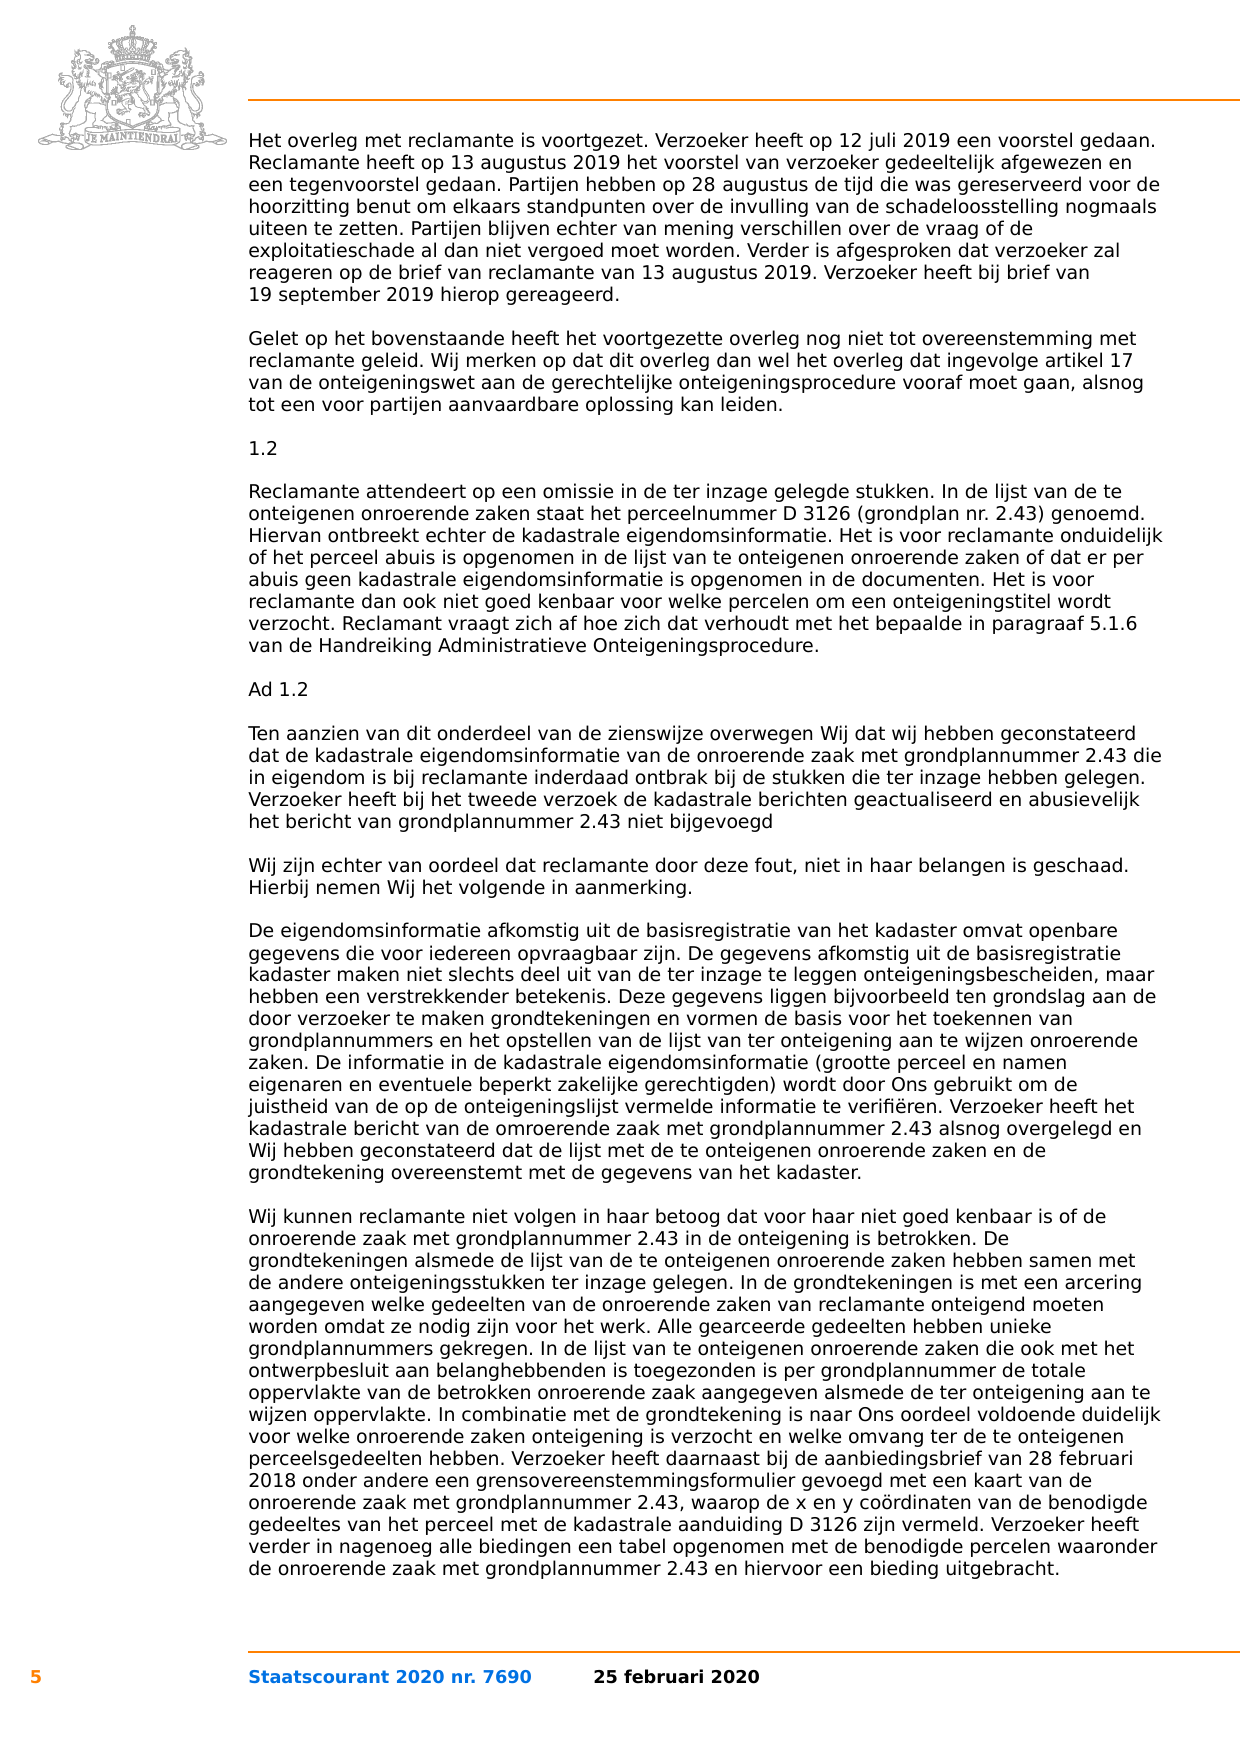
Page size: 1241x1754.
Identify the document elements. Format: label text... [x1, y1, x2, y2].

text Wij zijn echter van oordeel dat reclamante door deze fout, niet in haar belangen is geschaad. Hierbij nemen Wij het volgende in aanmerking. [248, 854, 1163, 898]
text 1.2 [248, 437, 1163, 459]
picture [38, 25, 227, 150]
text Het overleg met reclamante is voortgezet. Verzoeker heeft op 12 juli 2019 een voorstel gedaan. Reclamante heeft op 13 augustus 2019 het voorstel van verzoeker gedeeltelijk afgewezen en een tegenvoorstel gedaan. Partijen hebben op 28 augustus de tijd die was gereserveerd voor de hoorzitting benut om elkaars standpunten over de invulling van de schadeloosstelling nogmaals uiteen te zetten. Partijen blijven echter van mening verschillen over de vraag of de exploitatieschade al dan niet vergoed moet worden. Verder is afgesproken dat verzoeker zal reageren op de brief van reclamante van 13 augustus 2019. Verzoeker heeft bij brief van 19 september 2019 hierop gereageerd. [248, 130, 1163, 306]
text Reclamante attendeert op een omissie in de ter inzage gelegde stukken. In de lijst van de te onteigenen onroerende zaken staat het perceelnummer D 3126 (grondplan nr. 2.43) genoemd. Hiervan ontbreekt echter de kadastrale eigendomsinformatie. Het is voor reclamante onduidelijk of het perceel abuis is opgenomen in de lijst van te onteigenen onroerende zaken of dat er per abuis geen kadastrale eigendomsinformatie is opgenomen in de documenten. Het is voor reclamante dan ook niet goed kenbaar voor welke percelen om een onteigeningstitel wordt verzocht. Reclamant vraagt zich af hoe zich dat verhoudt met het bepaalde in paragraaf 5.1.6 van de Handreiking Administratieve Onteigeningsprocedure. [248, 481, 1163, 657]
text Ten aanzien van dit onderdeel van de zienswijze overwegen Wij dat wij hebben geconstateerd dat de kadastrale eigendomsinformatie van de onroerende zaak met grondplannummer 2.43 die in eigendom is bij reclamante inderdaad ontbrak bij de stukken die ter inzage hebben gelegen. Verzoeker heeft bij het tweede verzoek de kadastrale berichten geactualiseerd en abusievelijk het bericht van grondplannummer 2.43 niet bijgevoegd [248, 723, 1163, 833]
text De eigendomsinformatie afkomstig uit de basisregistratie van het kadaster omvat openbare gegevens die voor iedereen opvraagbaar zijn. De gegevens afkomstig uit de basisregistratie kadaster maken niet slechts deel uit van de ter inzage te leggen onteigeningsbescheiden, maar hebben een verstrekkender betekenis. Deze gegevens liggen bijvoorbeeld ten grondslag aan de door verzoeker te maken grondtekeningen en vormen de basis voor het toekennen van grondplannummers en het opstellen van de lijst van ter onteigening aan te wijzen onroerende zaken. De informatie in de kadastrale eigendomsinformatie (grootte perceel en namen eigenaren en eventuele beperkt zakelijke gerechtigden) wordt door Ons gebruikt om de juistheid van de op de onteigeningslijst vermelde informatie te verifiëren. Verzoeker heeft het kadastrale bericht van de omroerende zaak met grondplannummer 2.43 alsnog overgelegd en Wij hebben geconstateerd dat de lijst met de te onteigenen onroerende zaken en de grondtekening overeenstemt met de gegevens van het kadaster. [248, 920, 1163, 1184]
text Gelet op het bovenstaande heeft het voortgezette overleg nog niet tot overeenstemming met reclamante geleid. Wij merken op dat dit overleg dan wel het overleg dat ingevolge artikel 17 van de onteigeningswet aan de gerechtelijke onteigeningsprocedure vooraf moet gaan, alsnog tot een voor partijen aanvaardbare oplossing kan leiden. [248, 328, 1163, 416]
text Wij kunnen reclamante niet volgen in haar betoog dat voor haar niet goed kenbaar is of de onroerende zaak met grondplannummer 2.43 in de onteigening is betrokken. De grondtekeningen alsmede de lijst van de te onteigenen onroerende zaken hebben samen met de andere onteigeningsstukken ter inzage gelegen. In de grondtekeningen is met een arcering aangegeven welke gedeelten van de onroerende zaken van reclamante onteigend moeten worden omdat ze nodig zijn voor het werk. Alle gearceerde gedeelten hebben unieke grondplannummers gekregen. In de lijst van te onteigenen onroerende zaken die ook met het ontwerpbesluit aan belanghebbenden is toegezonden is per grondplannummer de totale oppervlakte van de betrokken onroerende zaak aangegeven alsmede de ter onteigening aan te wijzen oppervlakte. In combinatie met de grondtekening is naar Ons oordeel voldoende duidelijk voor welke onroerende zaken onteigening is verzocht en welke omvang ter de te onteigenen perceelsgedeelten hebben. Verzoeker heeft daarnaast bij de aanbiedingsbrief van 28 februari 2018 onder andere een grensovereenstemmingsformulier gevoegd met een kaart van de onroerende zaak met grondplannummer 2.43, waarop de x en y coördinaten van de benodigde gedeeltes van het perceel met de kadastrale aanduiding D 3126 zijn vermeld. Verzoeker heeft verder in nagenoeg alle biedingen een tabel opgenomen met de benodigde percelen waaronder de onroerende zaak met grondplannummer 2.43 en hiervoor een bieding uitgebracht. [248, 1206, 1163, 1580]
text Ad 1.2 [248, 679, 1163, 701]
